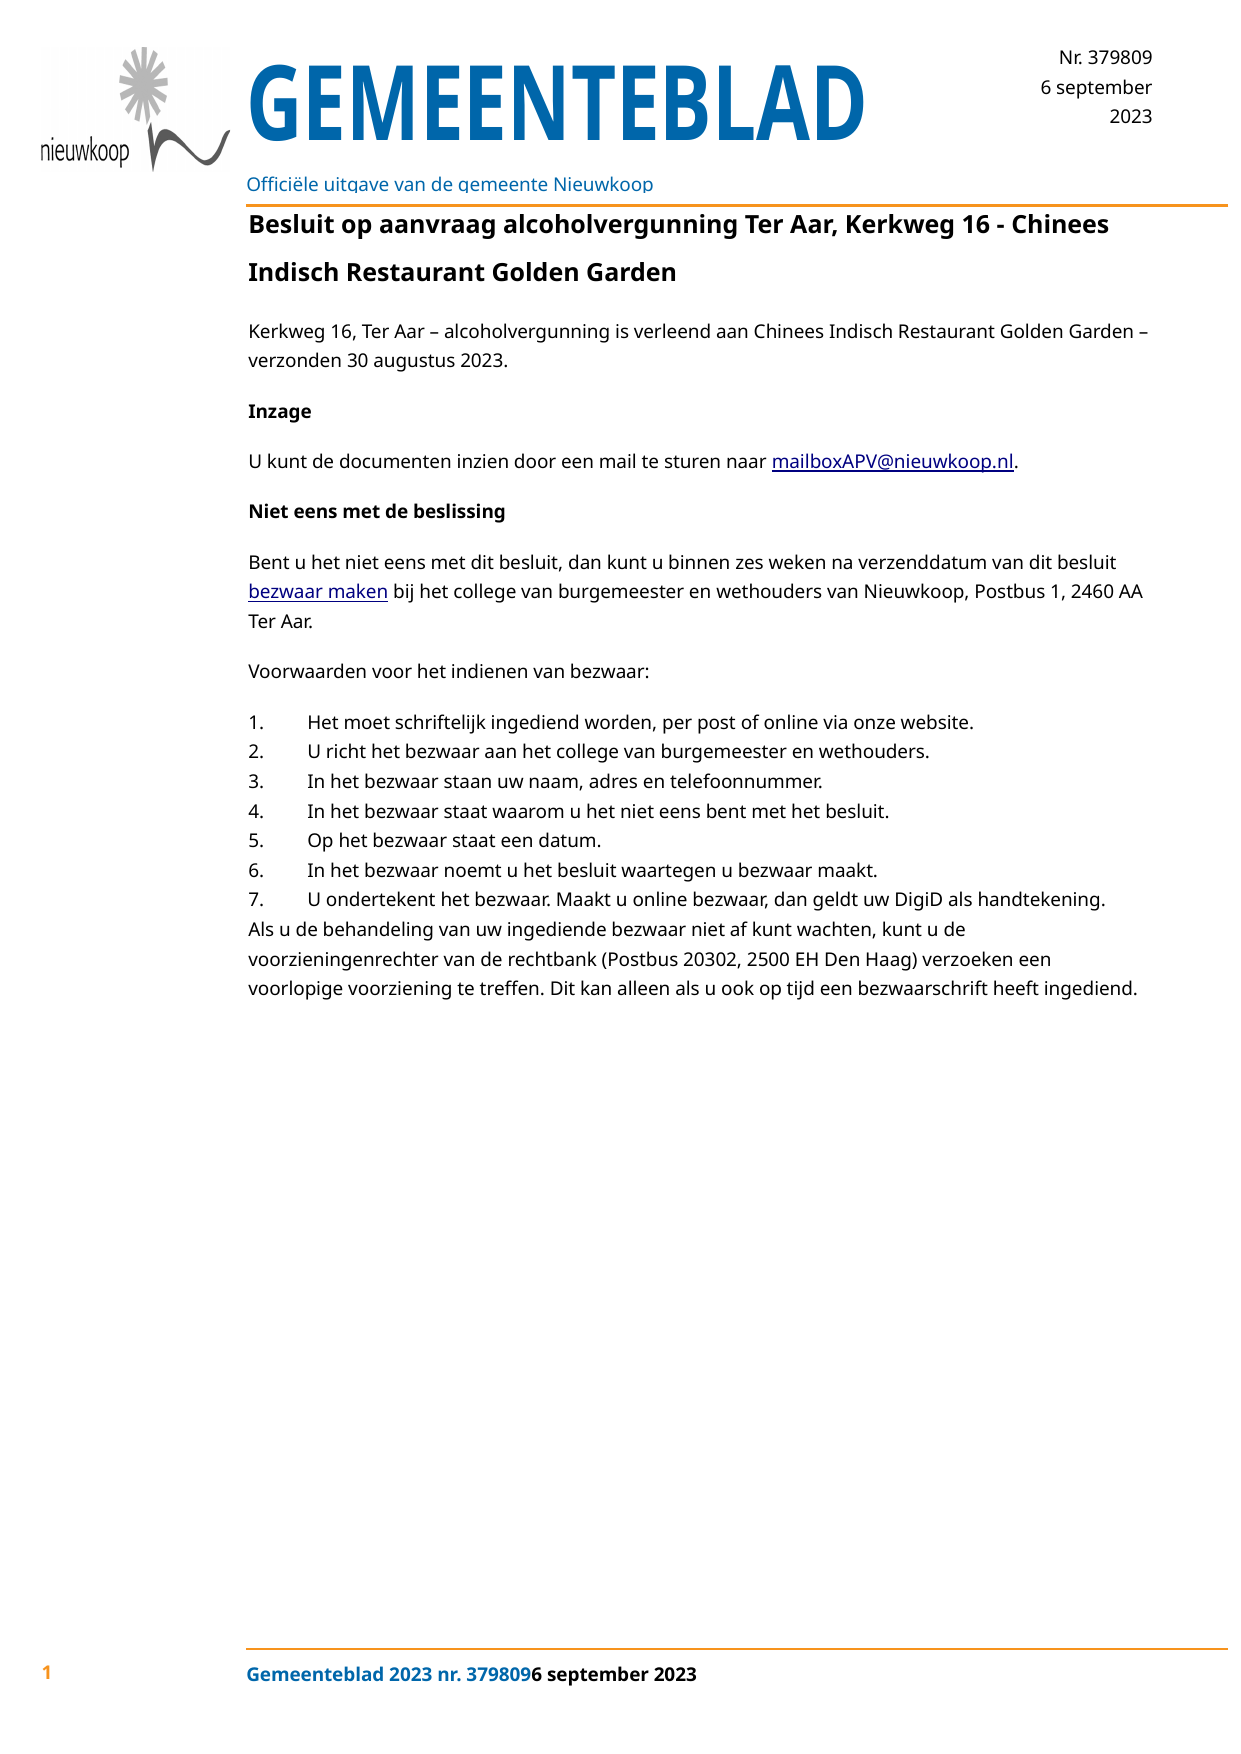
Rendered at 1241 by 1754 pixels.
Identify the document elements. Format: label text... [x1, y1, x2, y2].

text Voorwaarden voor het indienen van bezwaar: [248, 659, 1152, 684]
list U ondertekent het bezwaar. Maakt u online bezwaar, dan geldt uw DigiD als handtekening. [248, 887, 1152, 912]
text Inzage [248, 398, 1152, 424]
list In het bezwaar staan uw naam, adres en telefoonnummer. [248, 768, 1152, 794]
text Besluit op aanvraag alcoholvergunning Ter Aar, Kerkweg 16 - Chinees Indisch Restaurant Golden Garden [248, 207, 1152, 288]
text Als u de behandeling van uw ingediende bezwaar niet af kunt wachten, kunt u de voorzieningenrechter van de rechtbank (Postbus 20302, 2500 EH Den Haag) verzoeken een voorlopige voorziening te treffen. Dit kan alleen als u ook op tijd een bezwaarschrift heeft ingediend. [248, 916, 1152, 1001]
text Niet eens met de beslissing [248, 499, 1152, 524]
text Kerkweg 16, Ter Aar – alcoholvergunning is verleend aan Chinees Indisch Restaurant Golden Garden – verzonden 30 augustus 2023. [248, 318, 1152, 373]
list Op het bezwaar staat een datum. [248, 827, 1152, 853]
list In het bezwaar noemt u het besluit waartegen u bezwaar maakt. [248, 857, 1152, 883]
text Bent u het niet eens met dit besluit, dan kunt u binnen zes weken na verzenddatum van dit besluit bezwaar maken bij het college van burgemeester en wethouders van Nieuwkoop, Postbus 1, 2460 AA Ter Aar. [248, 549, 1152, 634]
list Het moet schriftelijk ingediend worden, per post of online via onze website. [248, 709, 1152, 735]
picture [41, 47, 231, 172]
list In het bezwaar staat waarom u het niet eens bent met het besluit. [248, 798, 1152, 824]
list U richt het bezwaar aan het college van burgemeester en wethouders. [248, 739, 1152, 764]
text U kunt de documenten inzien door een mail te sturen naar mailboxAPV@nieuwkoop.nl. [248, 448, 1152, 474]
